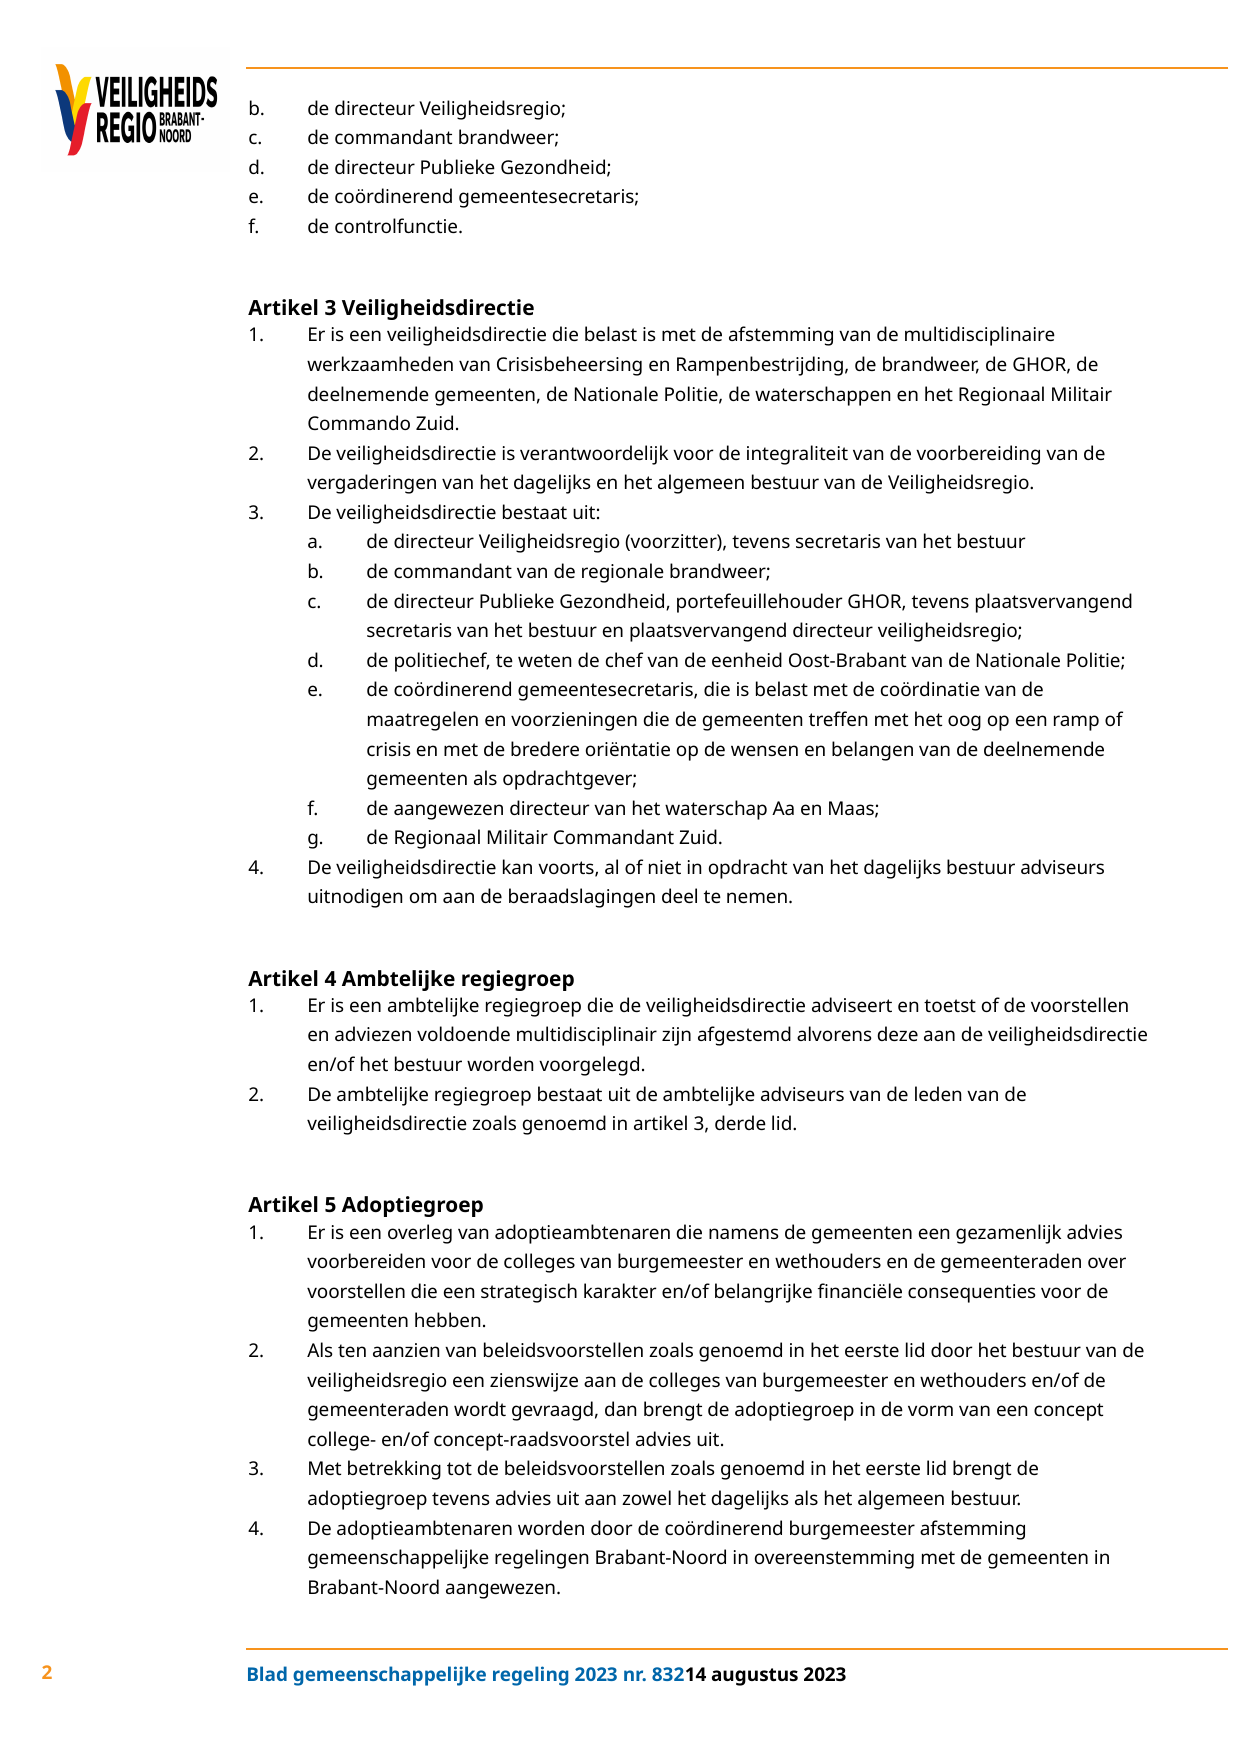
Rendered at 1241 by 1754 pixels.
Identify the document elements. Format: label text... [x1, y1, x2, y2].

list de Regionaal Militair Commandant Zuid. [307, 824, 1152, 850]
list de controlfunctie. [248, 213, 1152, 239]
list de coördinerend gemeentesecretaris; [248, 183, 1152, 209]
list de coördinerend gemeentesecretaris, die is belast met de coördinatie van de maatregelen en voorzieningen die de gemeenten treffen met het oog op een ramp of crisis en met de bredere oriëntatie op de wensen en belangen van de deelnemende gemeenten als opdrachtgever; [307, 677, 1152, 791]
text Artikel 3 Veiligheidsdirectie [248, 293, 1152, 322]
list de directeur Publieke Gezondheid, portefeuillehouder GHOR, tevens plaatsvervangend secretaris van het bestuur en plaatsvervangend directeur veiligheidsregio; [307, 588, 1152, 643]
list Met betrekking tot de beleidsvoorstellen zoals genoemd in het eerste lid brengt de adoptiegroep tevens advies uit aan zowel het dagelijks als het algemeen bestuur. [248, 1456, 1152, 1511]
list De veiligheidsdirectie kan voorts, al of niet in opdracht van het dagelijks bestuur adviseurs uitnodigen om aan de beraadslagingen deel te nemen. [248, 854, 1152, 909]
list de commandant brandweer; [248, 124, 1152, 150]
picture [41, 47, 231, 172]
list de directeur Publieke Gezondheid; [248, 154, 1152, 180]
list de politiechef, te weten de chef van de eenheid Oost-Brabant van de Nationale Politie; [307, 647, 1152, 673]
list Er is een overleg van adoptieambtenaren die namens de gemeenten een gezamenlijk advies voorbereiden voor de colleges van burgemeester en wethouders en de gemeenteraden over voorstellen die een strategisch karakter en/of belangrijke financiële consequenties voor de gemeenten hebben. [248, 1219, 1152, 1333]
list De adoptieambtenaren worden door de coördinerend burgemeester afstemming gemeenschappelijke regelingen Brabant-Noord in overeenstemming met de gemeenten in Brabant-Noord aangewezen. [248, 1515, 1152, 1599]
list Er is een ambtelijke regiegroep die de veiligheidsdirectie adviseert en toetst of de voorstellen en adviezen voldoende multidisciplinair zijn afgestemd alvorens deze aan de veiligheidsdirectie en/of het bestuur worden voorgelegd. [248, 992, 1152, 1077]
list De ambtelijke regiegroep bestaat uit de ambtelijke adviseurs van de leden van de veiligheidsdirectie zoals genoemd in artikel 3, derde lid. [248, 1081, 1152, 1136]
list De veiligheidsdirectie bestaat uit: [248, 499, 1152, 525]
list de commandant van de regionale brandweer; [307, 558, 1152, 584]
list De veiligheidsdirectie is verantwoordelijk voor de integraliteit van de voorbereiding van de vergaderingen van het dagelijks en het algemeen bestuur van de Veiligheidsregio. [248, 440, 1152, 495]
list Er is een veiligheidsdirectie die belast is met de afstemming van de multidisciplinaire werkzaamheden van Crisisbeheersing en Rampenbestrijding, de brandweer, de GHOR, de deelnemende gemeenten, de Nationale Politie, de waterschappen en het Regionaal Militair Commando Zuid. [248, 322, 1152, 436]
list Als ten aanzien van beleidsvoorstellen zoals genoemd in het eerste lid door het bestuur van de veiligheidsregio een zienswijze aan de colleges van burgemeester en wethouders en/of de gemeenteraden wordt gevraagd, dan brengt de adoptiegroep in de vorm van een concept college- en/of concept-raadsvoorstel advies uit. [248, 1337, 1152, 1452]
text Artikel 4 Ambtelijke regiegroep [248, 964, 1152, 992]
list de directeur Veiligheidsregio (voorzitter), tevens secretaris van het bestuur [307, 529, 1152, 554]
text Artikel 5 Adoptiegroep [248, 1190, 1152, 1219]
list de aangewezen directeur van het waterschap Aa en Maas; [307, 795, 1152, 821]
list de directeur Veiligheidsregio; [248, 95, 1152, 121]
